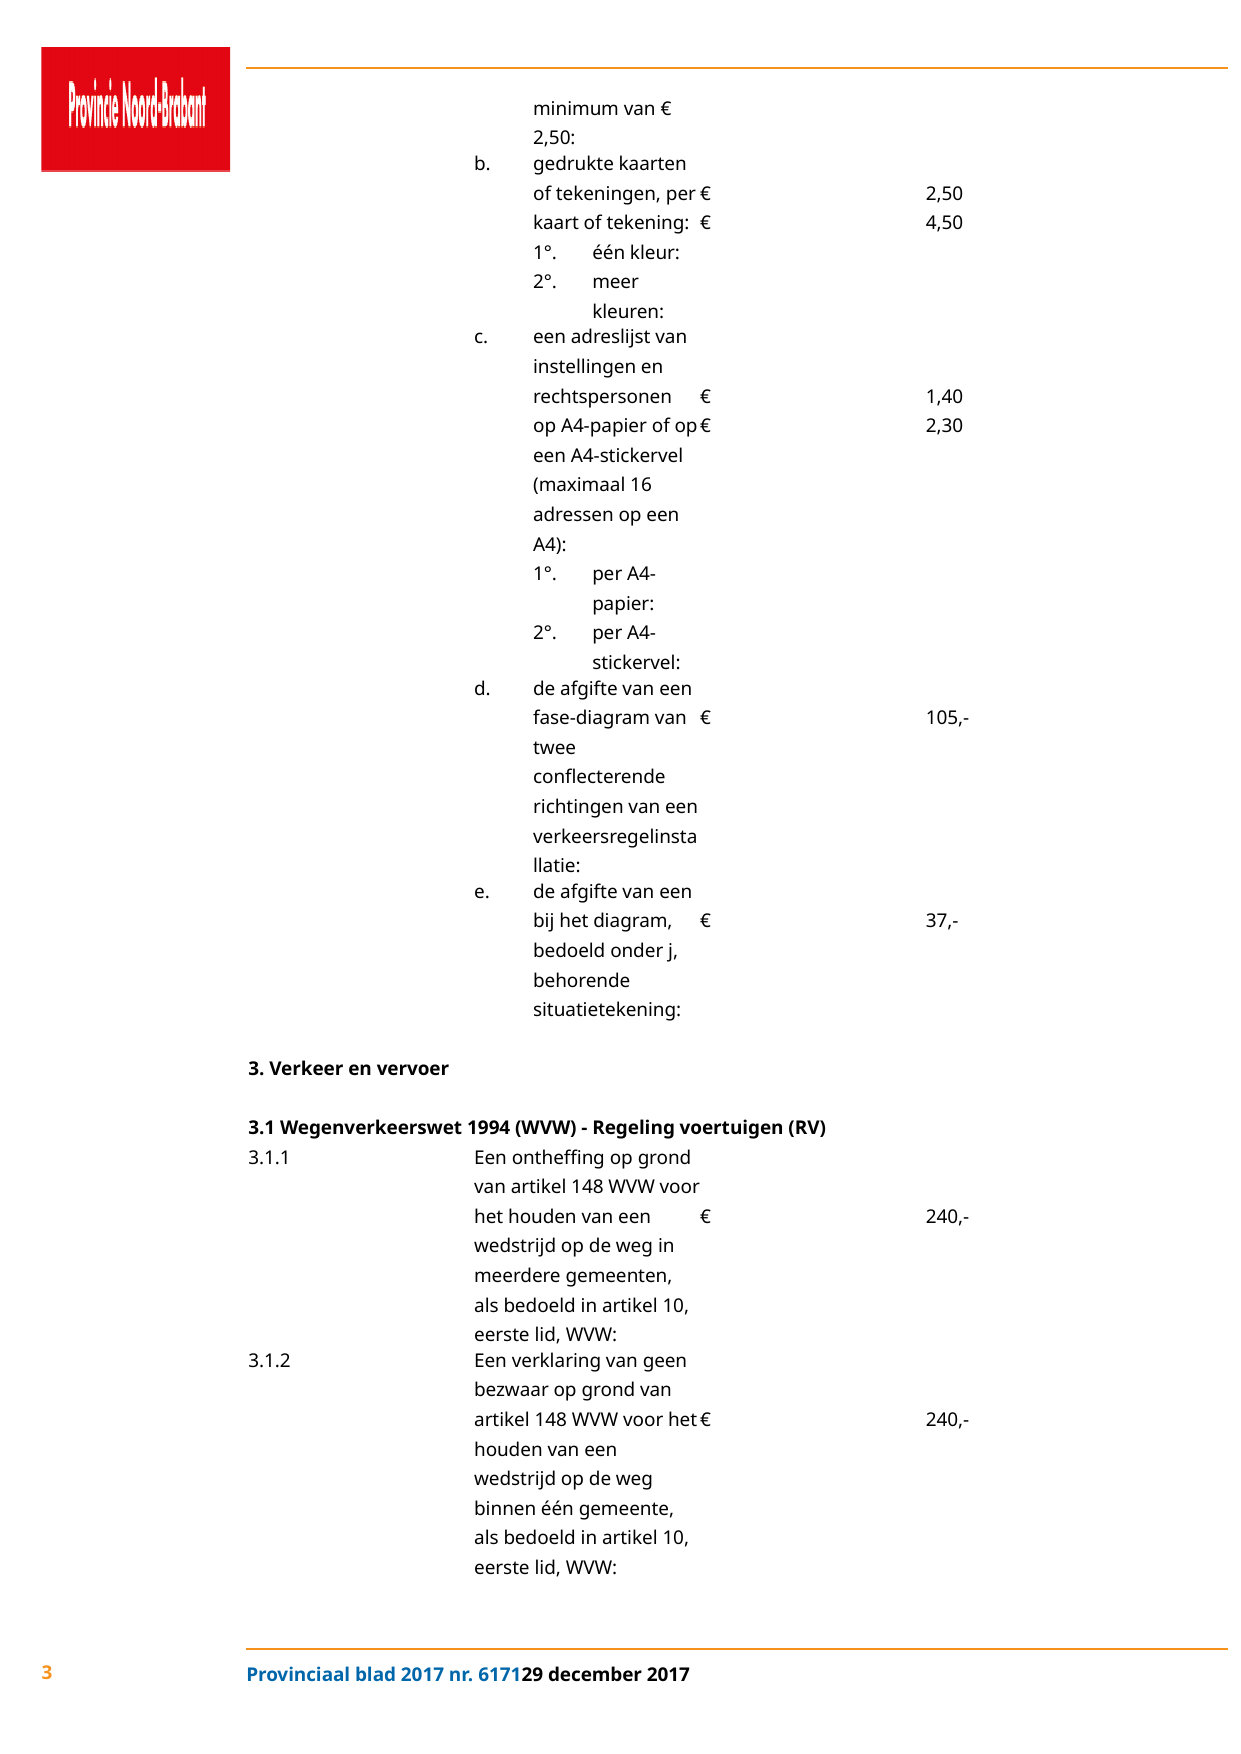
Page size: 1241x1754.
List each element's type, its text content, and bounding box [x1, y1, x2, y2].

table_cell 3.1.2 [248, 1347, 474, 1580]
table_header 3.1.1 [248, 1144, 474, 1347]
table_cell 1,40 2,30 [926, 324, 1152, 675]
picture [41, 47, 231, 172]
table_header [700, 95, 926, 150]
text 3. Verkeer en vervoer [248, 1055, 1152, 1081]
table_cell 37,- [926, 878, 1152, 1022]
table_header [248, 95, 474, 150]
table_cell Een verklaring van geen bezwaar op grond van artikel 148 WVW voor het houden van een wedstrijd op de weg binnen één gemeente, als bedoeld in artikel 10, eerste lid, WVW: [474, 1347, 700, 1580]
table_cell € [700, 1347, 926, 1580]
table_cell 2,50 4,50 [926, 150, 1152, 324]
table_header Een ontheffing op grond van artikel 148 WVW voor het houden van een wedstrijd op de weg in meerdere gemeenten, als bedoeld in artikel 10, eerste lid, WVW: [474, 1144, 700, 1347]
table_cell [248, 675, 474, 878]
table_cell € € [700, 150, 926, 324]
table_cell [248, 878, 474, 1022]
table_cell € [700, 675, 926, 878]
table_cell de afgifte van een bij het diagram, bedoeld onder j, behorende situatietekening: [474, 878, 700, 1022]
table_cell de afgifte van een fase-diagram van twee conflecterende richtingen van een verkeersregelinstallatie: [474, 675, 700, 878]
table_cell € [700, 878, 926, 1022]
table_header minimum van € 2,50: [474, 95, 700, 150]
text 3.1 Wegenverkeerswet 1994 (WVW) - Regeling voertuigen (RV) [248, 1114, 1152, 1140]
table_cell € € [700, 324, 926, 675]
table_cell [248, 150, 474, 324]
table_cell een adreslijst van instellingen en rechtspersonen op A4-papier of op een A4-stickervel (maximaal 16 adressen op een A4): per A4-papier: per A4-stickervel: [474, 324, 700, 675]
table_cell 105,- [926, 675, 1152, 878]
table_header € [700, 1144, 926, 1347]
table_cell gedrukte kaarten of tekeningen, per kaart of tekening: één kleur: meer kleuren: [474, 150, 700, 324]
table_header 240,- [926, 1144, 1152, 1347]
table_cell [248, 324, 474, 675]
table_header [926, 95, 1152, 150]
table_cell 240,- [926, 1347, 1152, 1580]
